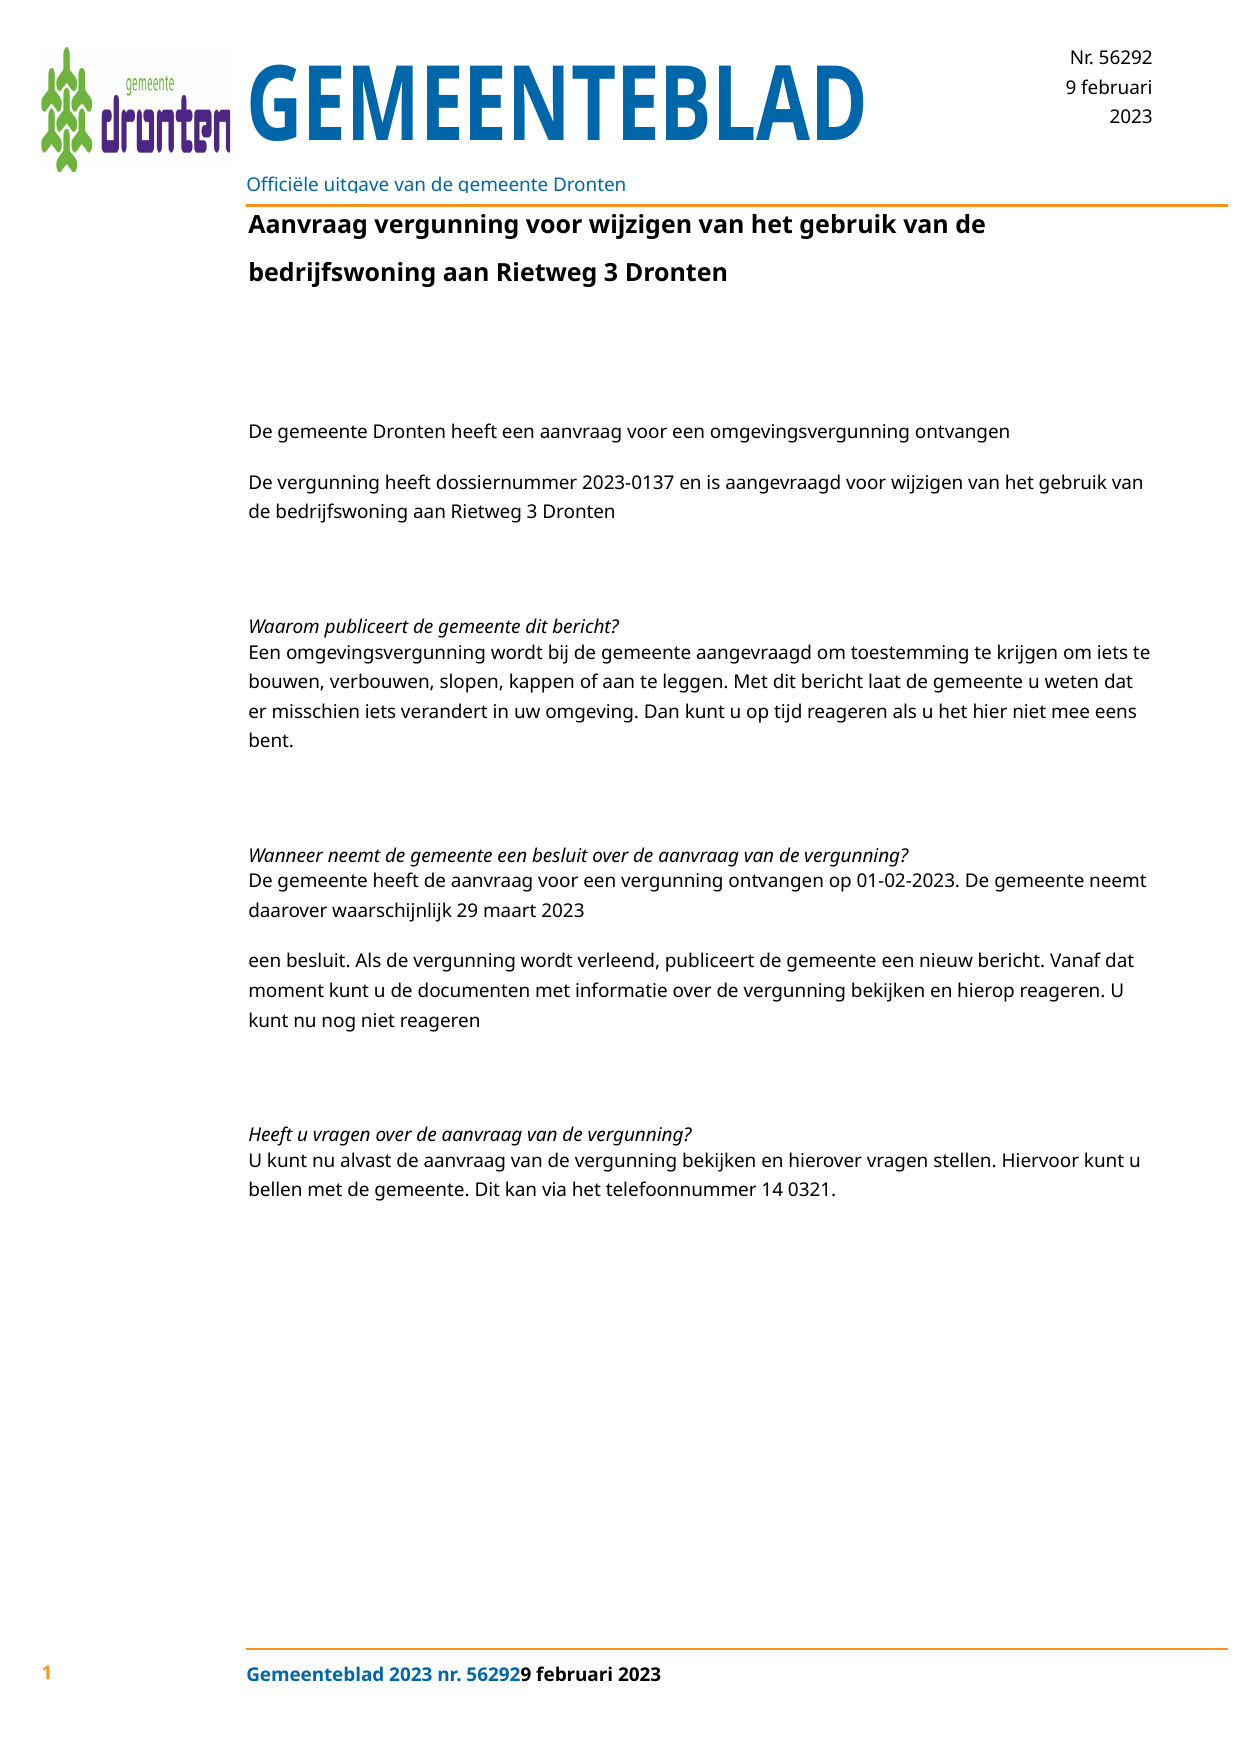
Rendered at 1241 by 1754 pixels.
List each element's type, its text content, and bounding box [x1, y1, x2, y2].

text De vergunning heeft dossiernummer 2023-0137 en is aangevraagd voor wijzigen van het gebruik van de bedrijfswoning aan Rietweg 3 Dronten [248, 469, 1152, 524]
picture [41, 47, 231, 172]
text een besluit. Als de vergunning wordt verleend, publiceert de gemeente een nieuw bericht. Vanaf dat moment kunt u de documenten met informatie over de vergunning bekijken en hierop reageren. U kunt nu nog niet reageren [248, 948, 1152, 1033]
text Aanvraag vergunning voor wijzigen van het gebruik van de bedrijfswoning aan Rietweg 3 Dronten [248, 207, 1152, 288]
text De gemeente Dronten heeft een aanvraag voor een omgevingsvergunning ontvangen [248, 419, 1152, 444]
text Waarom publiceert de gemeente dit bericht? [248, 613, 1152, 639]
text Wanneer neemt de gemeente een besluit over de aanvraag van de vergunning? [248, 842, 1152, 868]
text Een omgevingsvergunning wordt bij de gemeente aangevraagd om toestemming te krijgen om iets te bouwen, verbouwen, slopen, kappen of aan te leggen. Met dit bericht laat de gemeente u weten dat er misschien iets verandert in uw omgeving. Dan kunt u op tijd reageren als u het hier niet mee eens bent. [248, 639, 1152, 753]
text U kunt nu alvast de aanvraag van de vergunning bekijken en hierover vragen stellen. Hiervoor kunt u bellen met de gemeente. Dit kan via het telefoonnummer 14 0321. [248, 1147, 1152, 1202]
text De gemeente heeft de aanvraag voor een vergunning ontvangen op 01-02-2023. De gemeente neemt daarover waarschijnlijk 29 maart 2023 [248, 868, 1152, 923]
text Heeft u vragen over de aanvraag van de vergunning? [248, 1121, 1152, 1147]
